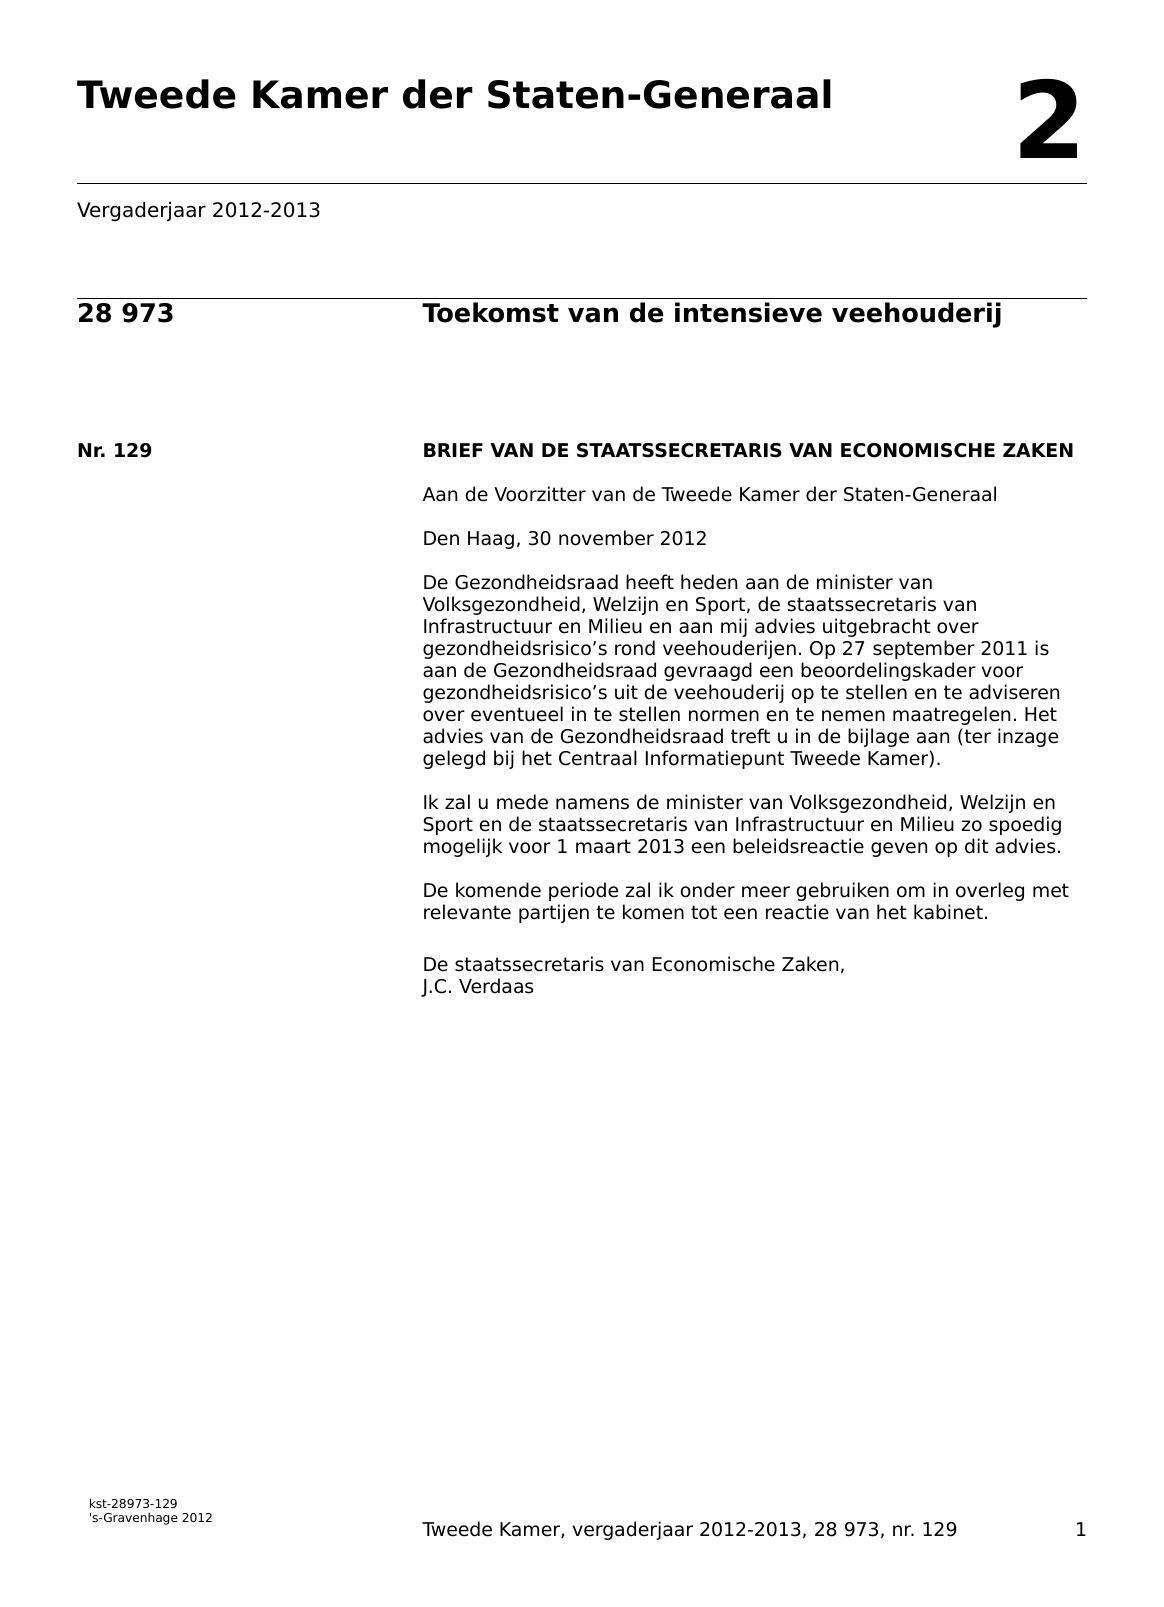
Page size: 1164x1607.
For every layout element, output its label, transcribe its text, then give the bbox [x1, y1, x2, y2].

text Ik zal u mede namens de minister van Volksgezondheid, Welzijn en Sport en de staatssecretaris van Infrastructuur en Milieu zo spoedig mogelijk voor 1 maart 2013 een beleidsreactie geven op dit advies. [422, 792, 1087, 858]
text Aan de Voorzitter van de Tweede Kamer der Staten-Generaal [422, 484, 1087, 506]
text De komende periode zal ik onder meer gebruiken om in overleg met relevante partijen te komen tot een reactie van het kabinet. [422, 880, 1087, 924]
table_cell Vergaderjaar 2012-2013 [77, 184, 1087, 298]
text Den Haag, 30 november 2012 [422, 528, 1087, 550]
subtitle 28 973 Toekomst van de intensieve veehouderij [77, 299, 1087, 329]
text De Gezondheidsraad heeft heden aan de minister van Volksgezondheid, Welzijn en Sport, de staatssecretaris van Infrastructuur en Milieu en aan mij advies uitgebracht over gezondheidsrisico’s rond veehouderijen. Op 27 september 2011 is aan de Gezondheidsraad gevraagd een beoordelingskader voor gezondheidsrisico’s uit de veehouderij op te stellen en te adviseren over eventueel in te stellen normen en te nemen maatregelen. Het advies van de Gezondheidsraad treft u in de bijlage aan (ter inzage gelegd bij het Centraal Informatiepunt Tweede Kamer). [422, 572, 1087, 770]
subtitle Nr. 129 BRIEF VAN DE STAATSSECRETARIS VAN ECONOMISCHE ZAKEN [77, 440, 1087, 462]
table_header Tweede Kamer der Staten-Generaal [77, 59, 886, 183]
text kst-28973-129 [88, 1497, 323, 1511]
text De staatssecretaris van Economische Zaken, J.C. Verdaas [422, 954, 1087, 998]
table_header 2 [886, 59, 1087, 183]
text 's-Gravenhage 2012 [88, 1511, 323, 1525]
